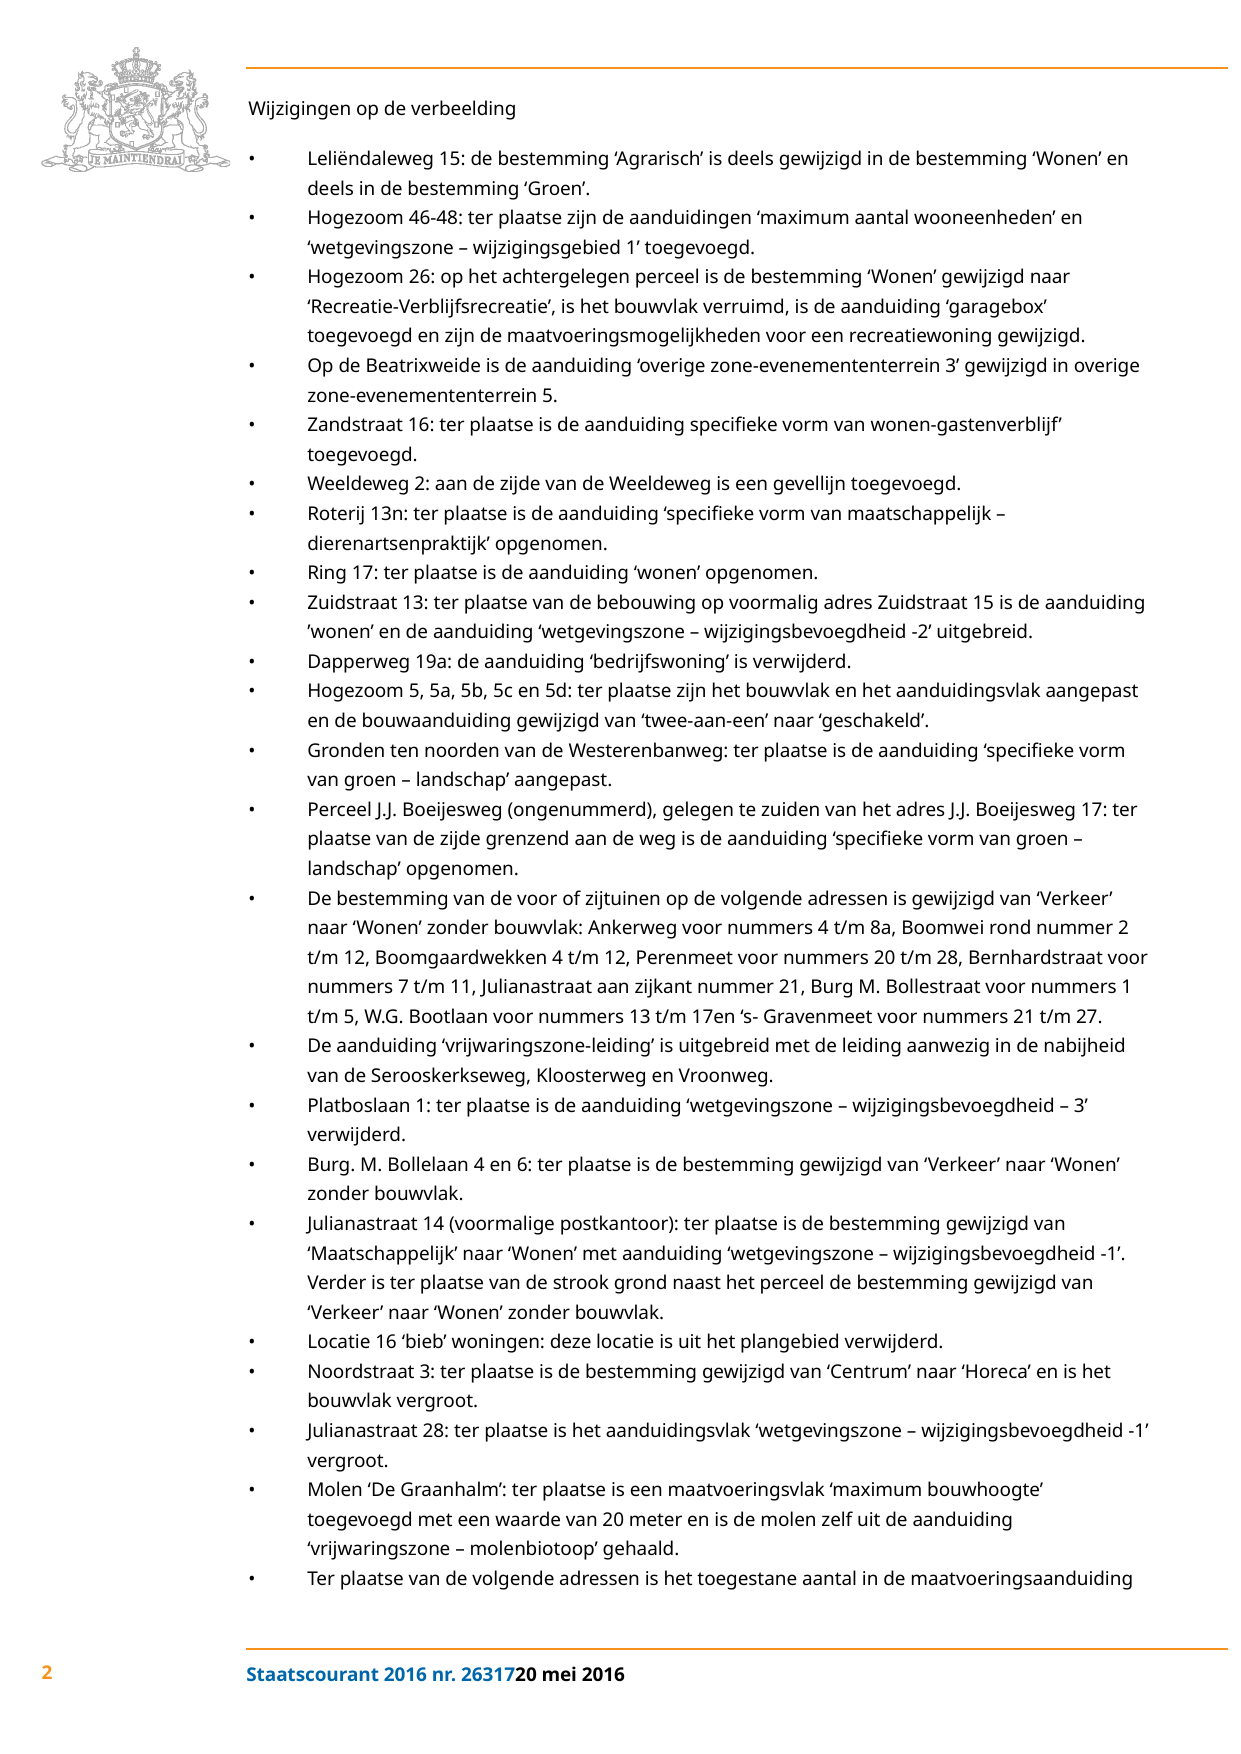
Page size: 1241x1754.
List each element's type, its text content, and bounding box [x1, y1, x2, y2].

text Wijzigingen op de verbeelding [248, 95, 1152, 121]
list Hogezoom 5, 5a, 5b, 5c en 5d: ter plaatse zijn het bouwvlak en het aanduidingsvlak aangepast en de bouwaanduiding gewijzigd van ‘twee-aan-een’ naar ‘geschakeld’. [248, 678, 1152, 733]
list De bestemming van de voor of zijtuinen op de volgende adressen is gewijzigd van ‘Verkeer’ naar ‘Wonen’ zonder bouwvlak: Ankerweg voor nummers 4 t/m 8a, Boomwei rond nummer 2 t/m 12, Boomgaardwekken 4 t/m 12, Perenmeet voor nummers 20 t/m 28, Bernhardstraat voor nummers 7 t/m 11, Julianastraat aan zijkant nummer 21, Burg M. Bollestraat voor nummers 1 t/m 5, W.G. Bootlaan voor nummers 13 t/m 17en ‘s- Gravenmeet voor nummers 21 t/m 27. [248, 885, 1152, 1029]
list Hogezoom 46-48: ter plaatse zijn de aanduidingen ‘maximum aantal wooneenheden’ en ‘wetgevingszone – wijzigingsgebied 1’ toegevoegd. [248, 204, 1152, 260]
list Ter plaatse van de volgende adressen is het toegestane aantal in de maatvoeringsaanduiding [248, 1565, 1152, 1591]
list Noordstraat 3: ter plaatse is de bestemming gewijzigd van ‘Centrum’ naar ‘Horeca’ en is het bouwvlak vergroot. [248, 1358, 1152, 1413]
list Platboslaan 1: ter plaatse is de aanduiding ‘wetgevingszone – wijzigingsbevoegdheid – 3’ verwijderd. [248, 1092, 1152, 1147]
list Molen ‘De Graanhalm’: ter plaatse is een maatvoeringsvlak ‘maximum bouwhoogte’ toegevoegd met een waarde van 20 meter en is de molen zelf uit de aanduiding ‘vrijwaringszone – molenbiotoop’ gehaald. [248, 1476, 1152, 1561]
list Dapperweg 19a: de aanduiding ‘bedrijfswoning’ is verwijderd. [248, 648, 1152, 674]
list Leliëndaleweg 15: de bestemming ‘Agrarisch’ is deels gewijzigd in de bestemming ‘Wonen’ en deels in de bestemming ‘Groen’. [248, 145, 1152, 201]
list Zandstraat 16: ter plaatse is de aanduiding specifieke vorm van wonen-gastenverblijf’ toegevoegd. [248, 411, 1152, 467]
list Locatie 16 ‘bieb’ woningen: deze locatie is uit het plangebied verwijderd. [248, 1328, 1152, 1354]
list Julianastraat 28: ter plaatse is het aanduidingsvlak ‘wetgevingszone – wijzigingsbevoegdheid -1’ vergroot. [248, 1417, 1152, 1473]
list Roterij 13n: ter plaatse is de aanduiding ‘specifieke vorm van maatschappelijk – dierenartsenpraktijk’ opgenomen. [248, 500, 1152, 556]
list Gronden ten noorden van de Westerenbanweg: ter plaatse is de aanduiding ‘specifieke vorm van groen – landschap’ aangepast. [248, 737, 1152, 792]
list De aanduiding ‘vrijwaringszone-leiding’ is uitgebreid met de leiding aanwezig in de nabijheid van de Serooskerkseweg, Kloosterweg en Vroonweg. [248, 1033, 1152, 1088]
list Burg. M. Bollelaan 4 en 6: ter plaatse is de bestemming gewijzigd van ‘Verkeer’ naar ‘Wonen’ zonder bouwvlak. [248, 1151, 1152, 1206]
list Hogezoom 26: op het achtergelegen perceel is de bestemming ‘Wonen’ gewijzigd naar ‘Recreatie-Verblijfsrecreatie’, is het bouwvlak verruimd, is de aanduiding ‘garagebox’ toegevoegd en zijn de maatvoeringsmogelijkheden voor een recreatiewoning gewijzigd. [248, 263, 1152, 348]
list Op de Beatrixweide is de aanduiding ‘overige zone-evenemententerrein 3’ gewijzigd in overige zone-evenemententerrein 5. [248, 352, 1152, 408]
list Weeldeweg 2: aan de zijde van de Weeldeweg is een gevellijn toegevoegd. [248, 471, 1152, 496]
list Perceel J.J. Boeijesweg (ongenummerd), gelegen te zuiden van het adres J.J. Boeijesweg 17: ter plaatse van de zijde grenzend aan de weg is de aanduiding ‘specifieke vorm van groen – landschap’ opgenomen. [248, 796, 1152, 881]
list Ring 17: ter plaatse is de aanduiding ‘wonen’ opgenomen. [248, 559, 1152, 585]
list Julianastraat 14 (voormalige postkantoor): ter plaatse is de bestemming gewijzigd van ‘Maatschappelijk’ naar ‘Wonen’ met aanduiding ‘wetgevingszone – wijzigingsbevoegdheid -1’. Verder is ter plaatse van de strook grond naast het perceel de bestemming gewijzigd van ‘Verkeer’ naar ‘Wonen’ zonder bouwvlak. [248, 1210, 1152, 1325]
list Zuidstraat 13: ter plaatse van de bebouwing op voormalig adres Zuidstraat 15 is de aanduiding ’wonen’ en de aanduiding ‘wetgevingszone – wijzigingsbevoegdheid -2’ uitgebreid. [248, 589, 1152, 644]
picture [41, 47, 231, 172]
